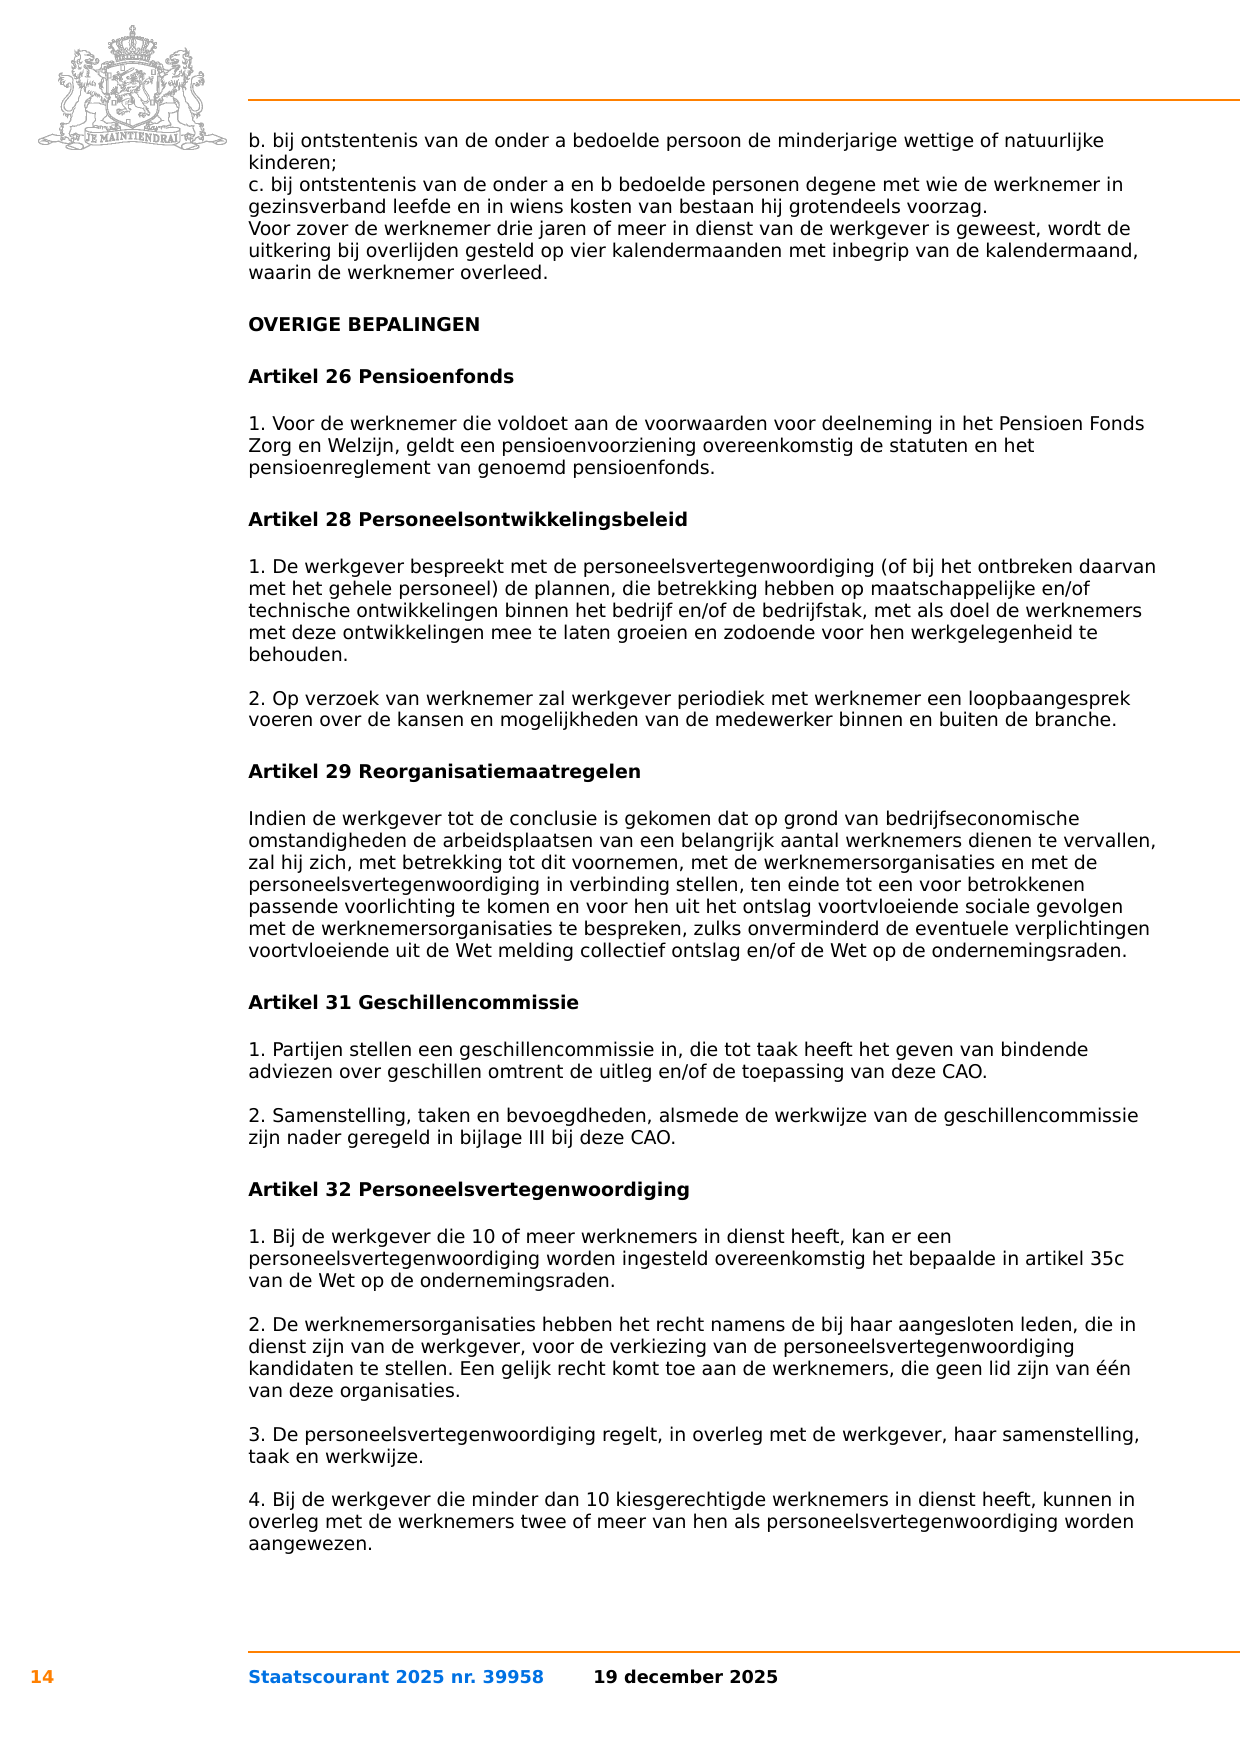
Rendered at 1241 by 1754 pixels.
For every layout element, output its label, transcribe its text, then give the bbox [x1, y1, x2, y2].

text b. bij ontstentenis van de onder a bedoelde persoon de minderjarige wettige of natuurlijke kinderen; [248, 130, 1163, 174]
text 1. Partijen stellen een geschillencommissie in, die tot taak heeft het geven van bindende adviezen over geschillen omtrent de uitleg en/of de toepassing van deze CAO. [248, 1039, 1163, 1083]
text 2. De werknemersorganisaties hebben het recht namens de bij haar aangesloten leden, die in dienst zijn van de werkgever, voor de verkiezing van de personeelsvertegenwoordiging kandidaten te stellen. Een gelijk recht komt toe aan de werknemers, die geen lid zijn van één van deze organisaties. [248, 1314, 1163, 1402]
text Indien de werkgever tot de conclusie is gekomen dat op grond van bedrijfseconomische omstandigheden de arbeidsplaatsen van een belangrijk aantal werknemers dienen te vervallen, zal hij zich, met betrekking tot dit voornemen, met de werknemersorganisaties en met de personeelsvertegenwoordiging in verbinding stellen, ten einde tot een voor betrokkenen passende voorlichting te komen en voor hen uit het ontslag voortvloeiende sociale gevolgen met de werknemersorganisaties te bespreken, zulks onverminderd de eventuele verplichtingen voortvloeiende uit de Wet melding collectief ontslag en/of de Wet op de ondernemingsraden. [248, 808, 1163, 962]
text 4. Bij de werkgever die minder dan 10 kiesgerechtigde werknemers in dienst heeft, kunnen in overleg met de werknemers twee of meer van hen als personeelsvertegenwoordiging worden aangewezen. [248, 1489, 1163, 1555]
subtitle OVERIGE BEPALINGEN [248, 314, 1163, 336]
text c. bij ontstentenis van de onder a en b bedoelde personen degene met wie de werknemer in gezinsverband leefde en in wiens kosten van bestaan hij grotendeels voorzag. [248, 174, 1163, 218]
text 1. Bij de werkgever die 10 of meer werknemers in dienst heeft, kan er een personeelsvertegenwoordiging worden ingesteld overeenkomstig het bepaalde in artikel 35c van de Wet op de ondernemingsraden. [248, 1226, 1163, 1292]
subtitle Artikel 28 Personeelsontwikkelingsbeleid [248, 509, 1163, 531]
text 1. De werkgever bespreekt met de personeelsvertegenwoordiging (of bij het ontbreken daarvan met het gehele personeel) de plannen, die betrekking hebben op maatschappelijke en/of technische ontwikkelingen binnen het bedrijf en/of de bedrijfstak, met als doel de werknemers met deze ontwikkelingen mee te laten groeien en zodoende voor hen werkgelegenheid te behouden. [248, 556, 1163, 666]
text 2. Samenstelling, taken en bevoegdheden, alsmede de werkwijze van de geschillencommissie zijn nader geregeld in bijlage III bij deze CAO. [248, 1105, 1163, 1149]
text 2. Op verzoek van werknemer zal werkgever periodiek met werknemer een loopbaangesprek voeren over de kansen en mogelijkheden van de medewerker binnen en buiten de branche. [248, 687, 1163, 731]
subtitle Artikel 26 Pensioenfonds [248, 366, 1163, 388]
subtitle Artikel 31 Geschillencommissie [248, 992, 1163, 1014]
text Voor zover de werknemer drie jaren of meer in dienst van de werkgever is geweest, wordt de uitkering bij overlijden gesteld op vier kalendermaanden met inbegrip van de kalendermaand, waarin de werknemer overleed. [248, 218, 1163, 284]
text 3. De personeelsvertegenwoordiging regelt, in overleg met de werkgever, haar samenstelling, taak en werkwijze. [248, 1423, 1163, 1467]
picture [38, 25, 227, 150]
text 1. Voor de werknemer die voldoet aan de voorwaarden voor deelneming in het Pensioen Fonds Zorg en Welzijn, geldt een pensioenvoorziening overeenkomstig de statuten en het pensioenreglement van genoemd pensioenfonds. [248, 413, 1163, 479]
subtitle Artikel 29 Reorganisatiemaatregelen [248, 761, 1163, 783]
subtitle Artikel 32 Personeelsvertegenwoordiging [248, 1179, 1163, 1201]
